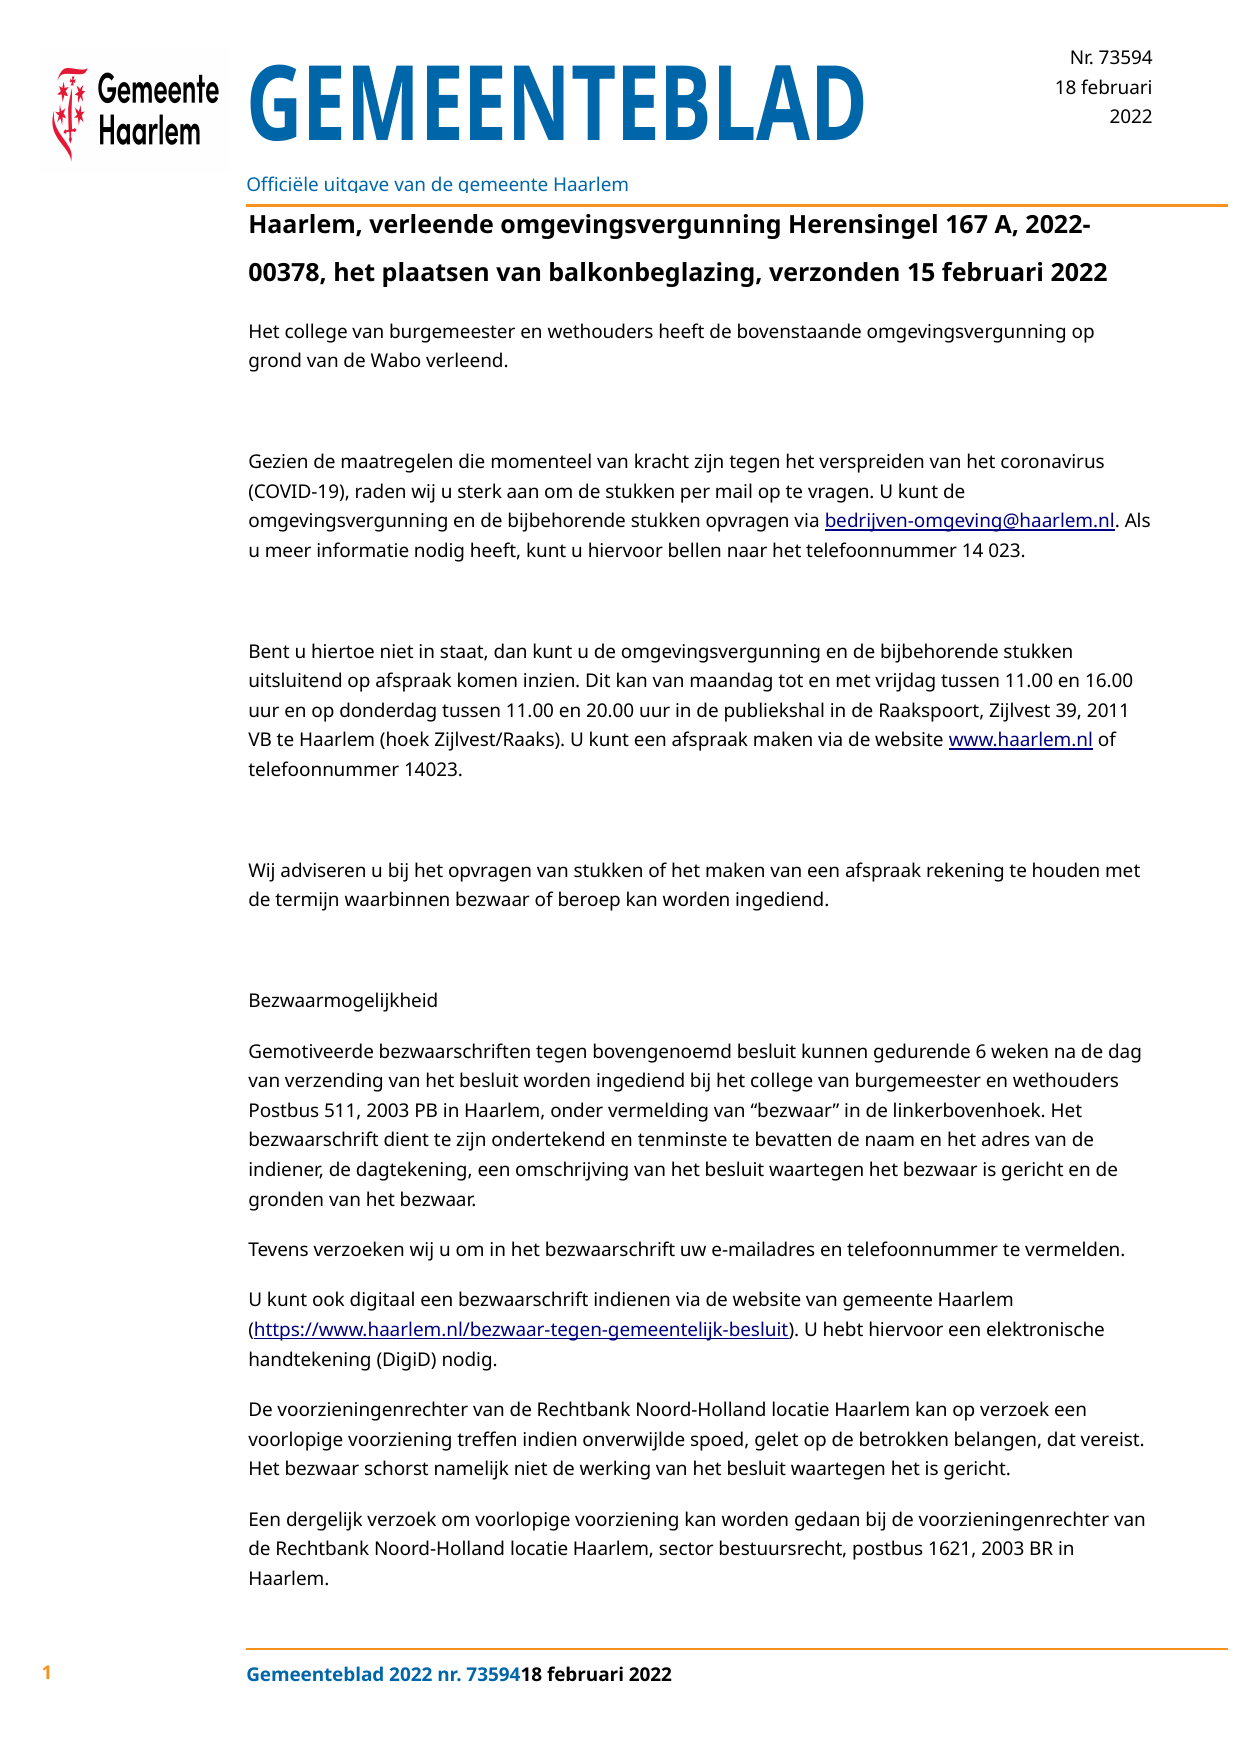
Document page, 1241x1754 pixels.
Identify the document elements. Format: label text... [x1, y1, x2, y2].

text Bezwaarmogelijkheid [248, 987, 1152, 1013]
picture [41, 47, 231, 172]
text Wij adviseren u bij het opvragen van stukken of het maken van een afspraak rekening te houden met de termijn waarbinnen bezwaar of beroep kan worden ingediend. [248, 857, 1152, 912]
text Gemotiveerde bezwaarschriften tegen bovengenoemd besluit kunnen gedurende 6 weken na de dag van verzending van het besluit worden ingediend bij het college van burgemeester en wethouders Postbus 511, 2003 PB in Haarlem, onder vermelding van “bezwaar” in de linkerbovenhoek. Het bezwaarschrift dient te zijn ondertekend en tenminste te bevatten de naam en het adres van de indiener, de dagtekening, een omschrijving van het besluit waartegen het bezwaar is gericht en de gronden van het bezwaar. [248, 1038, 1152, 1212]
text Het college van burgemeester en wethouders heeft de bovenstaande omgevingsvergunning op grond van de Wabo verleend. [248, 318, 1152, 373]
text Bent u hiertoe niet in staat, dan kunt u de omgevingsvergunning en de bijbehorende stukken uitsluitend op afspraak komen inzien. Dit kan van maandag tot en met vrijdag tussen 11.00 en 16.00 uur en op donderdag tussen 11.00 en 20.00 uur in de publiekshal in de Raakspoort, Zijlvest 39, 2011 VB te Haarlem (hoek Zijlvest/Raaks). U kunt een afspraak maken via de website www.haarlem.nl of telefoonnummer 14023. [248, 638, 1152, 782]
text Haarlem, verleende omgevingsvergunning Herensingel 167 A, 2022-00378, het plaatsen van balkonbeglazing, verzonden 15 februari 2022 [248, 207, 1152, 288]
text Gezien de maatregelen die momenteel van kracht zijn tegen het verspreiden van het coronavirus (COVID-19), raden wij u sterk aan om de stukken per mail op te vragen. U kunt de omgevingsvergunning en de bijbehorende stukken opvragen via bedrijven-omgeving@haarlem.nl. Als u meer informatie nodig heeft, kunt u hiervoor bellen naar het telefoonnummer 14 023. [248, 448, 1152, 563]
text Tevens verzoeken wij u om in het bezwaarschrift uw e-mailadres en telefoonnummer te vermelden. [248, 1236, 1152, 1262]
text De voorzieningenrechter van de Rechtbank Noord-Holland locatie Haarlem kan op verzoek een voorlopige voorziening treffen indien onverwijlde spoed, gelet op de betrokken belangen, dat vereist. Het bezwaar schorst namelijk niet de werking van het besluit waartegen het is gericht. [248, 1396, 1152, 1481]
text U kunt ook digitaal een bezwaarschrift indienen via de website van gemeente Haarlem (https://www.haarlem.nl/bezwaar-tegen-gemeentelijk-besluit). U hebt hiervoor een elektronische handtekening (DigiD) nodig. [248, 1287, 1152, 1372]
text Een dergelijk verzoek om voorlopige voorziening kan worden gedaan bij de voorzieningenrechter van de Rechtbank Noord-Holland locatie Haarlem, sector bestuursrecht, postbus 1621, 2003 BR in Haarlem. [248, 1506, 1152, 1591]
